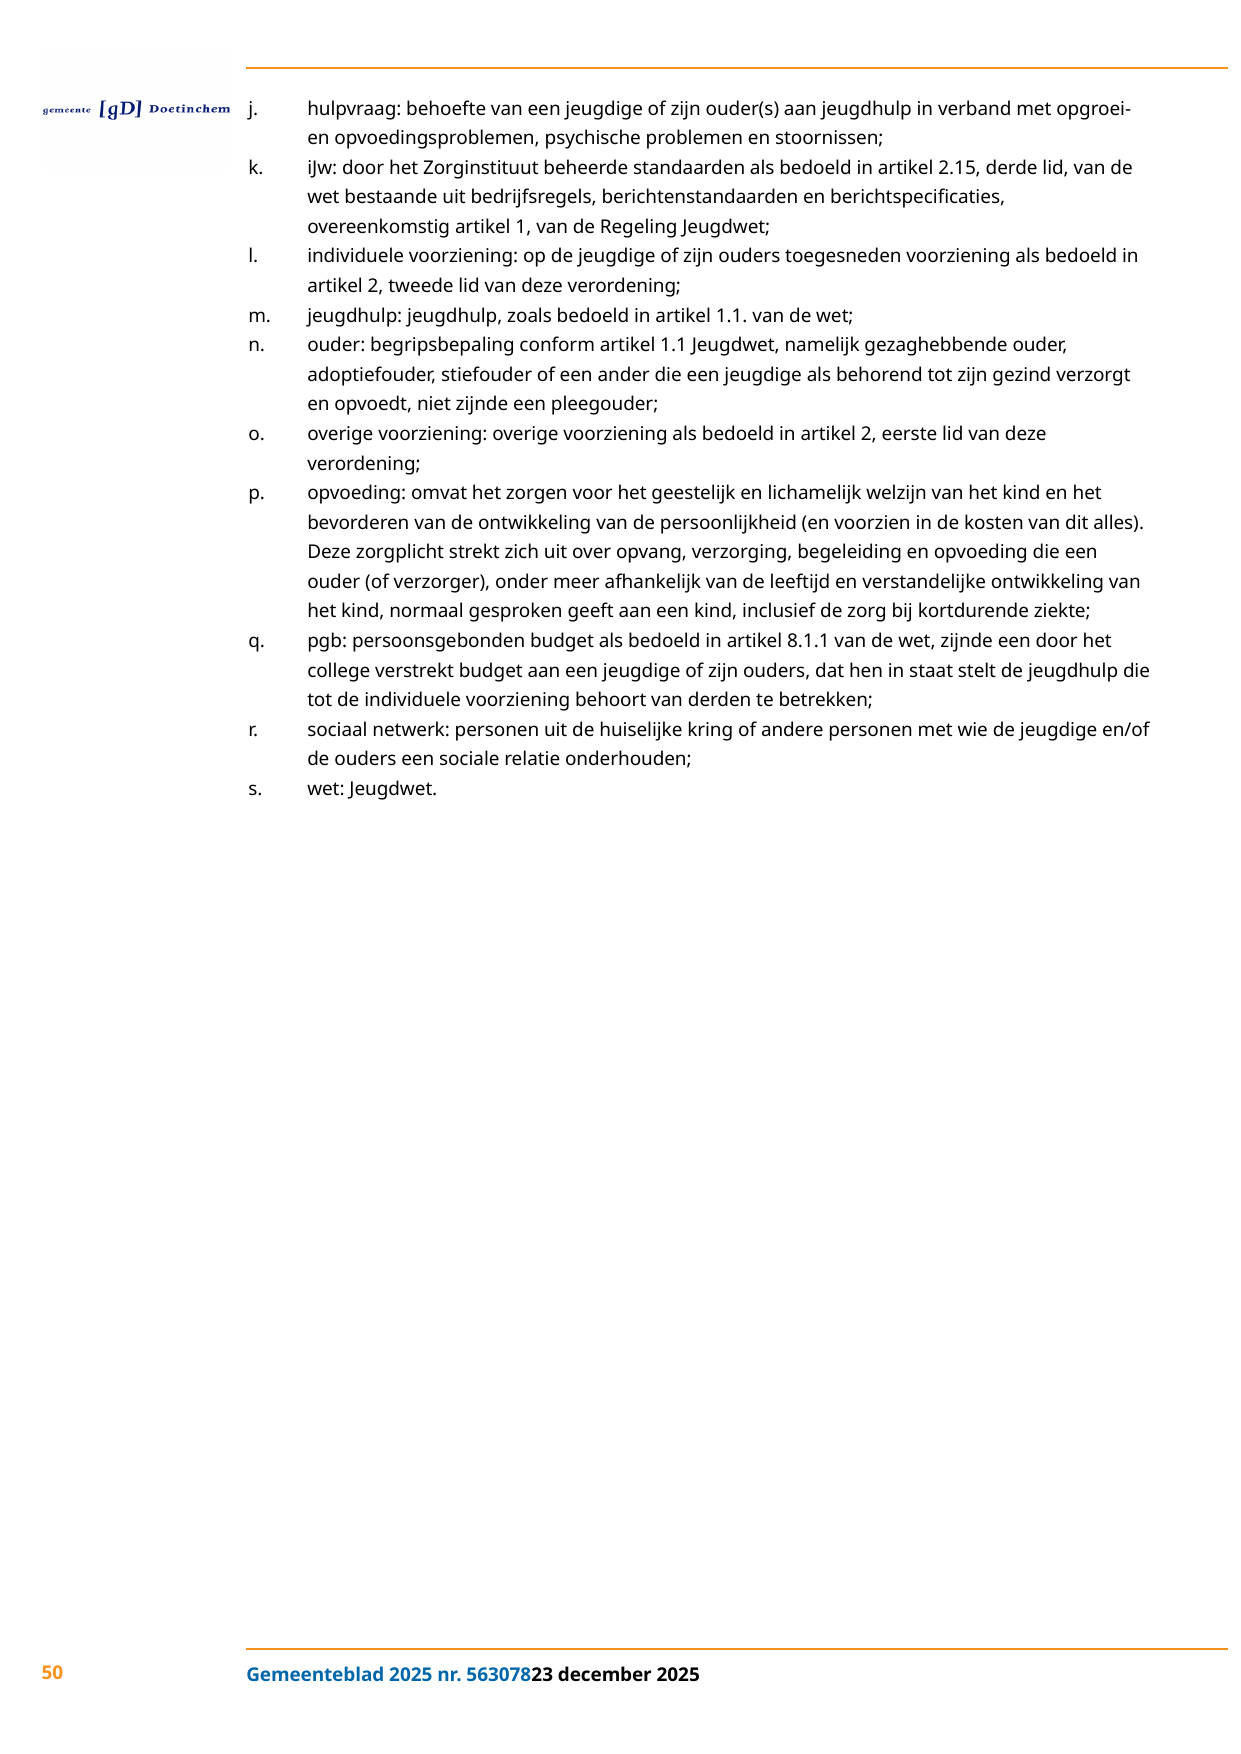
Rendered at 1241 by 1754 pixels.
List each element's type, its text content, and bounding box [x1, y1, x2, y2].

list iJw: door het Zorginstituut beheerde standaarden als bedoeld in artikel 2.15, derde lid, van de wet bestaande uit bedrijfsregels, berichtenstandaarden en berichtspecificaties, overeenkomstig artikel 1, van de Regeling Jeugdwet; [248, 154, 1152, 239]
list opvoeding: omvat het zorgen voor het geestelijk en lichamelijk welzijn van het kind en het bevorderen van de ontwikkeling van de persoonlijkheid (en voorzien in de kosten van dit alles). Deze zorgplicht strekt zich uit over opvang, verzorging, begeleiding en opvoeding die een ouder (of verzorger), onder meer afhankelijk van de leeftijd en verstandelijke ontwikkeling van het kind, normaal gesproken geeft aan een kind, inclusief de zorg bij kortdurende ziekte; [248, 479, 1152, 623]
list ouder: begripsbepaling conform artikel 1.1 Jeugdwet, namelijk gezaghebbende ouder, adoptiefouder, stiefouder of een ander die een jeugdige als behorend tot zijn gezind verzorgt en opvoedt, niet zijnde een pleegouder; [248, 331, 1152, 416]
list overige voorziening: overige voorziening als bedoeld in artikel 2, eerste lid van deze verordening; [248, 420, 1152, 476]
list wet: Jeugdwet. [248, 775, 1152, 801]
list jeugdhulp: jeugdhulp, zoals bedoeld in artikel 1.1. van de wet; [248, 302, 1152, 328]
picture [41, 47, 231, 172]
list hulpvraag: behoefte van een jeugdige of zijn ouder(s) aan jeugdhulp in verband met opgroei- en opvoedingsproblemen, psychische problemen en stoornissen; [248, 95, 1152, 150]
list sociaal netwerk: personen uit de huiselijke kring of andere personen met wie de jeugdige en/of de ouders een sociale relatie onderhouden; [248, 716, 1152, 771]
list individuele voorziening: op de jeugdige of zijn ouders toegesneden voorziening als bedoeld in artikel 2, tweede lid van deze verordening; [248, 243, 1152, 298]
list pgb: persoonsgebonden budget als bedoeld in artikel 8.1.1 van de wet, zijnde een door het college verstrekt budget aan een jeugdige of zijn ouders, dat hen in staat stelt de jeugdhulp die tot de individuele voorziening behoort van derden te betrekken; [248, 627, 1152, 712]
